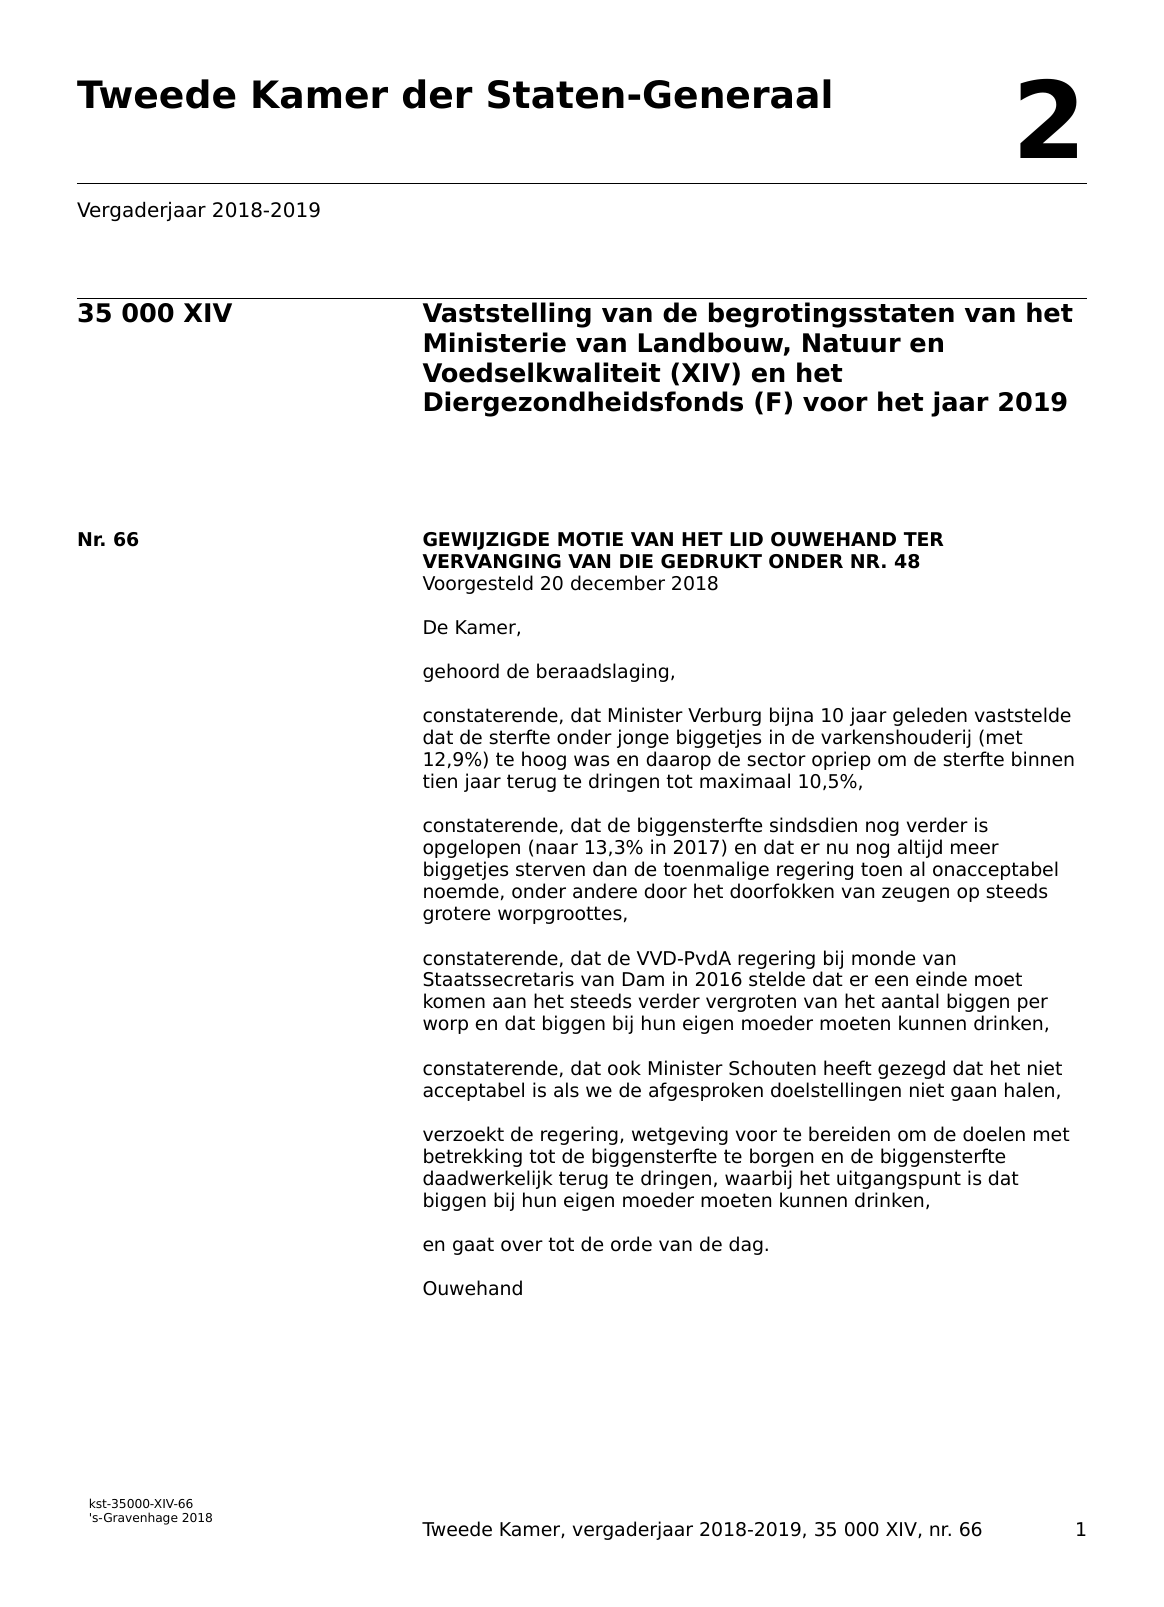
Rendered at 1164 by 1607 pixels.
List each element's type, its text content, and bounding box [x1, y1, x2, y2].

text constaterende, dat de biggensterfte sindsdien nog verder is opgelopen (naar 13,3% in 2017) en dat er nu nog altijd meer biggetjes sterven dan de toenmalige regering toen al onacceptabel noemde, onder andere door het doorfokken van zeugen op steeds grotere worpgroottes, [422, 815, 1087, 925]
text constaterende, dat de VVD-PvdA regering bij monde van Staatssecretaris van Dam in 2016 stelde dat er een einde moet komen aan het steeds verder vergroten van het aantal biggen per worp en dat biggen bij hun eigen moeder moeten kunnen drinken, [422, 947, 1087, 1035]
text kst-35000-XIV-66 [88, 1497, 323, 1511]
table_header 2 [886, 59, 1087, 183]
text verzoekt de regering, wetgeving voor te bereiden om de doelen met betrekking tot de biggensterfte te borgen en de biggensterfte daadwerkelijk terug te dringen, waarbij het uitgangspunt is dat biggen bij hun eigen moeder moeten kunnen drinken, [422, 1124, 1087, 1212]
text constaterende, dat Minister Verburg bijna 10 jaar geleden vaststelde dat de sterfte onder jonge biggetjes in de varkenshouderij (met 12,9%) te hoog was en daarop de sector opriep om de sterfte binnen tien jaar terug te dringen tot maximaal 10,5%, [422, 705, 1087, 793]
text Voorgesteld 20 december 2018 [422, 573, 1087, 595]
text De Kamer, [422, 617, 1087, 639]
table_header Tweede Kamer der Staten-Generaal [77, 59, 886, 183]
text Ouwehand [422, 1278, 1087, 1300]
text en gaat over tot de orde van de dag. [422, 1234, 1087, 1256]
text 's-Gravenhage 2018 [88, 1511, 323, 1525]
subtitle Nr. 66 GEWIJZIGDE MOTIE VAN HET LID OUWEHAND TER VERVANGING VAN DIE GEDRUKT ONDER NR. 48 [77, 529, 1087, 573]
text gehoord de beraadslaging, [422, 661, 1087, 683]
subtitle 35 000 XIV Vaststelling van de begrotingsstaten van het Ministerie van Landbouw, Natuur en Voedselkwaliteit (XIV) en het Diergezondheidsfonds (F) voor het jaar 2019 [77, 299, 1087, 418]
text constaterende, dat ook Minister Schouten heeft gezegd dat het niet acceptabel is als we de afgesproken doelstellingen niet gaan halen, [422, 1057, 1087, 1101]
table_cell Vergaderjaar 2018-2019 [77, 184, 1087, 298]
